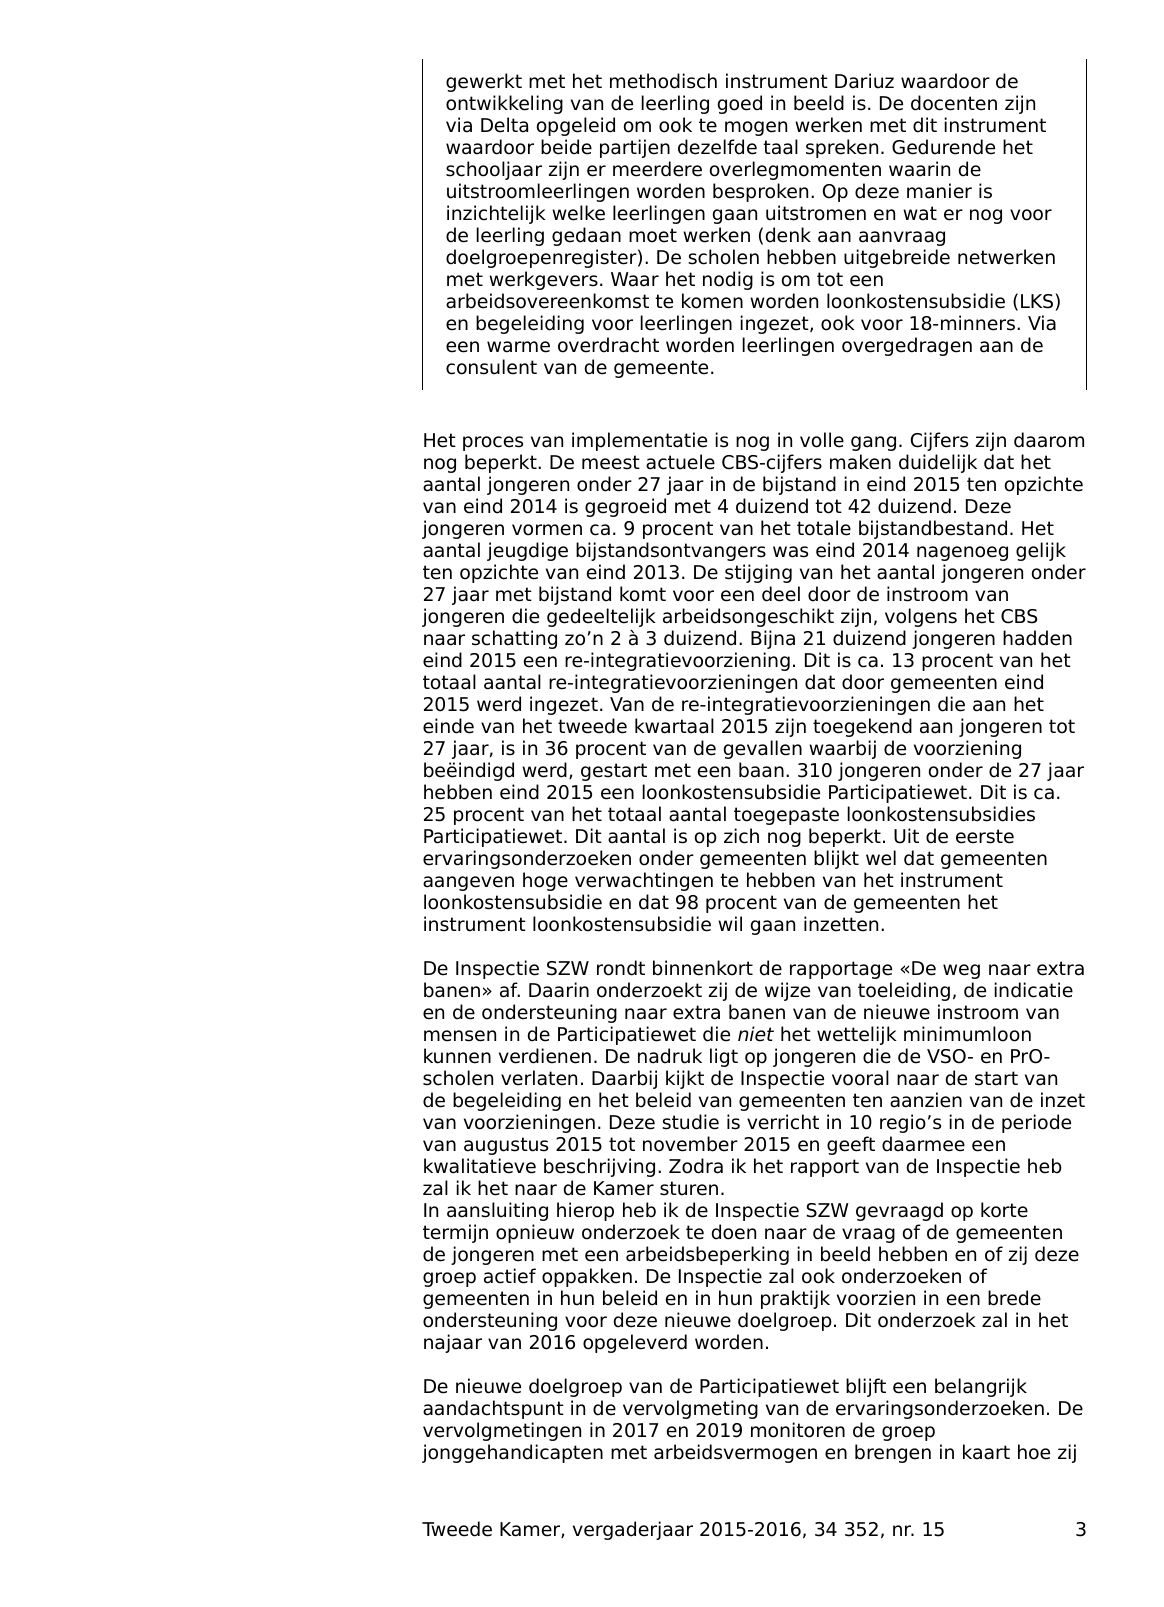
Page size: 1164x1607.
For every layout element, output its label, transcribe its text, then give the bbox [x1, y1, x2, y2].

text De nieuwe doelgroep van de Participatiewet blijft een belangrijk aandachtspunt in de vervolgmeting van de ervaringsonderzoeken. De vervolgmetingen in 2017 en 2019 monitoren de groep jonggehandicapten met arbeidsvermogen en brengen in kaart hoe zij [422, 1376, 1087, 1464]
text De Inspectie SZW rondt binnenkort de rapportage «De weg naar extra banen» af. Daarin onderzoekt zij de wijze van toeleiding, de indicatie en de ondersteuning naar extra banen van de nieuwe instroom van mensen in de Participatiewet die niet het wettelijk minimumloon kunnen verdienen. De nadruk ligt op jongeren die de VSO- en PrO-scholen verlaten. Daarbij kijkt de Inspectie vooral naar de start van de begeleiding en het beleid van gemeenten ten aanzien van de inzet van voorzieningen. Deze studie is verricht in 10 regio’s in de periode van augustus 2015 tot november 2015 en geeft daarmee een kwalitatieve beschrijving. Zodra ik het rapport van de Inspectie heb zal ik het naar de Kamer sturen. [422, 958, 1087, 1200]
text In aansluiting hierop heb ik de Inspectie SZW gevraagd op korte termijn opnieuw onderzoek te doen naar de vraag of de gemeenten de jongeren met een arbeidsbeperking in beeld hebben en of zij deze groep actief oppakken. De Inspectie zal ook onderzoeken of gemeenten in hun beleid en in hun praktijk voorzien in een brede ondersteuning voor deze nieuwe doelgroep. Dit onderzoek zal in het najaar van 2016 opgeleverd worden. [422, 1200, 1087, 1353]
table_header gewerkt met het methodisch instrument Dariuz waardoor de ontwikkeling van de leerling goed in beeld is. De docenten zijn via Delta opgeleid om ook te mogen werken met dit instrument waardoor beide partijen dezelfde taal spreken. Gedurende het schooljaar zijn er meerdere overlegmomenten waarin de uitstroomleerlingen worden besproken. Op deze manier is inzichtelijk welke leerlingen gaan uitstromen en wat er nog voor de leerling gedaan moet werken (denk aan aanvraag doelgroepenregister). De scholen hebben uitgebreide netwerken met werkgevers. Waar het nodig is om tot een arbeidsovereenkomst te komen worden loonkostensubsidie (LKS) en begeleiding voor leerlingen ingezet, ook voor 18-minners. Via een warme overdracht worden leerlingen overgedragen aan de consulent van de gemeente. [423, 59, 1086, 390]
text Het proces van implementatie is nog in volle gang. Cijfers zijn daarom nog beperkt. De meest actuele CBS-cijfers maken duidelijk dat het aantal jongeren onder 27 jaar in de bijstand in eind 2015 ten opzichte van eind 2014 is gegroeid met 4 duizend tot 42 duizend. Deze jongeren vormen ca. 9 procent van het totale bijstandbestand. Het aantal jeugdige bijstandsontvangers was eind 2014 nagenoeg gelijk ten opzichte van eind 2013. De stijging van het aantal jongeren onder 27 jaar met bijstand komt voor een deel door de instroom van jongeren die gedeeltelijk arbeidsongeschikt zijn, volgens het CBS naar schatting zo’n 2 à 3 duizend. Bijna 21 duizend jongeren hadden eind 2015 een re-integratievoorziening. Dit is ca. 13 procent van het totaal aantal re-integratievoorzieningen dat door gemeenten eind 2015 werd ingezet. Van de re-integratievoorzieningen die aan het einde van het tweede kwartaal 2015 zijn toegekend aan jongeren tot 27 jaar, is in 36 procent van de gevallen waarbij de voorziening beëindigd werd, gestart met een baan. 310 jongeren onder de 27 jaar hebben eind 2015 een loonkostensubsidie Participatiewet. Dit is ca. 25 procent van het totaal aantal toegepaste loonkostensubsidies Participatiewet. Dit aantal is op zich nog beperkt. Uit de eerste ervaringsonderzoeken onder gemeenten blijkt wel dat gemeenten aangeven hoge verwachtingen te hebben van het instrument loonkostensubsidie en dat 98 procent van de gemeenten het instrument loonkostensubsidie wil gaan inzetten. [422, 430, 1087, 936]
